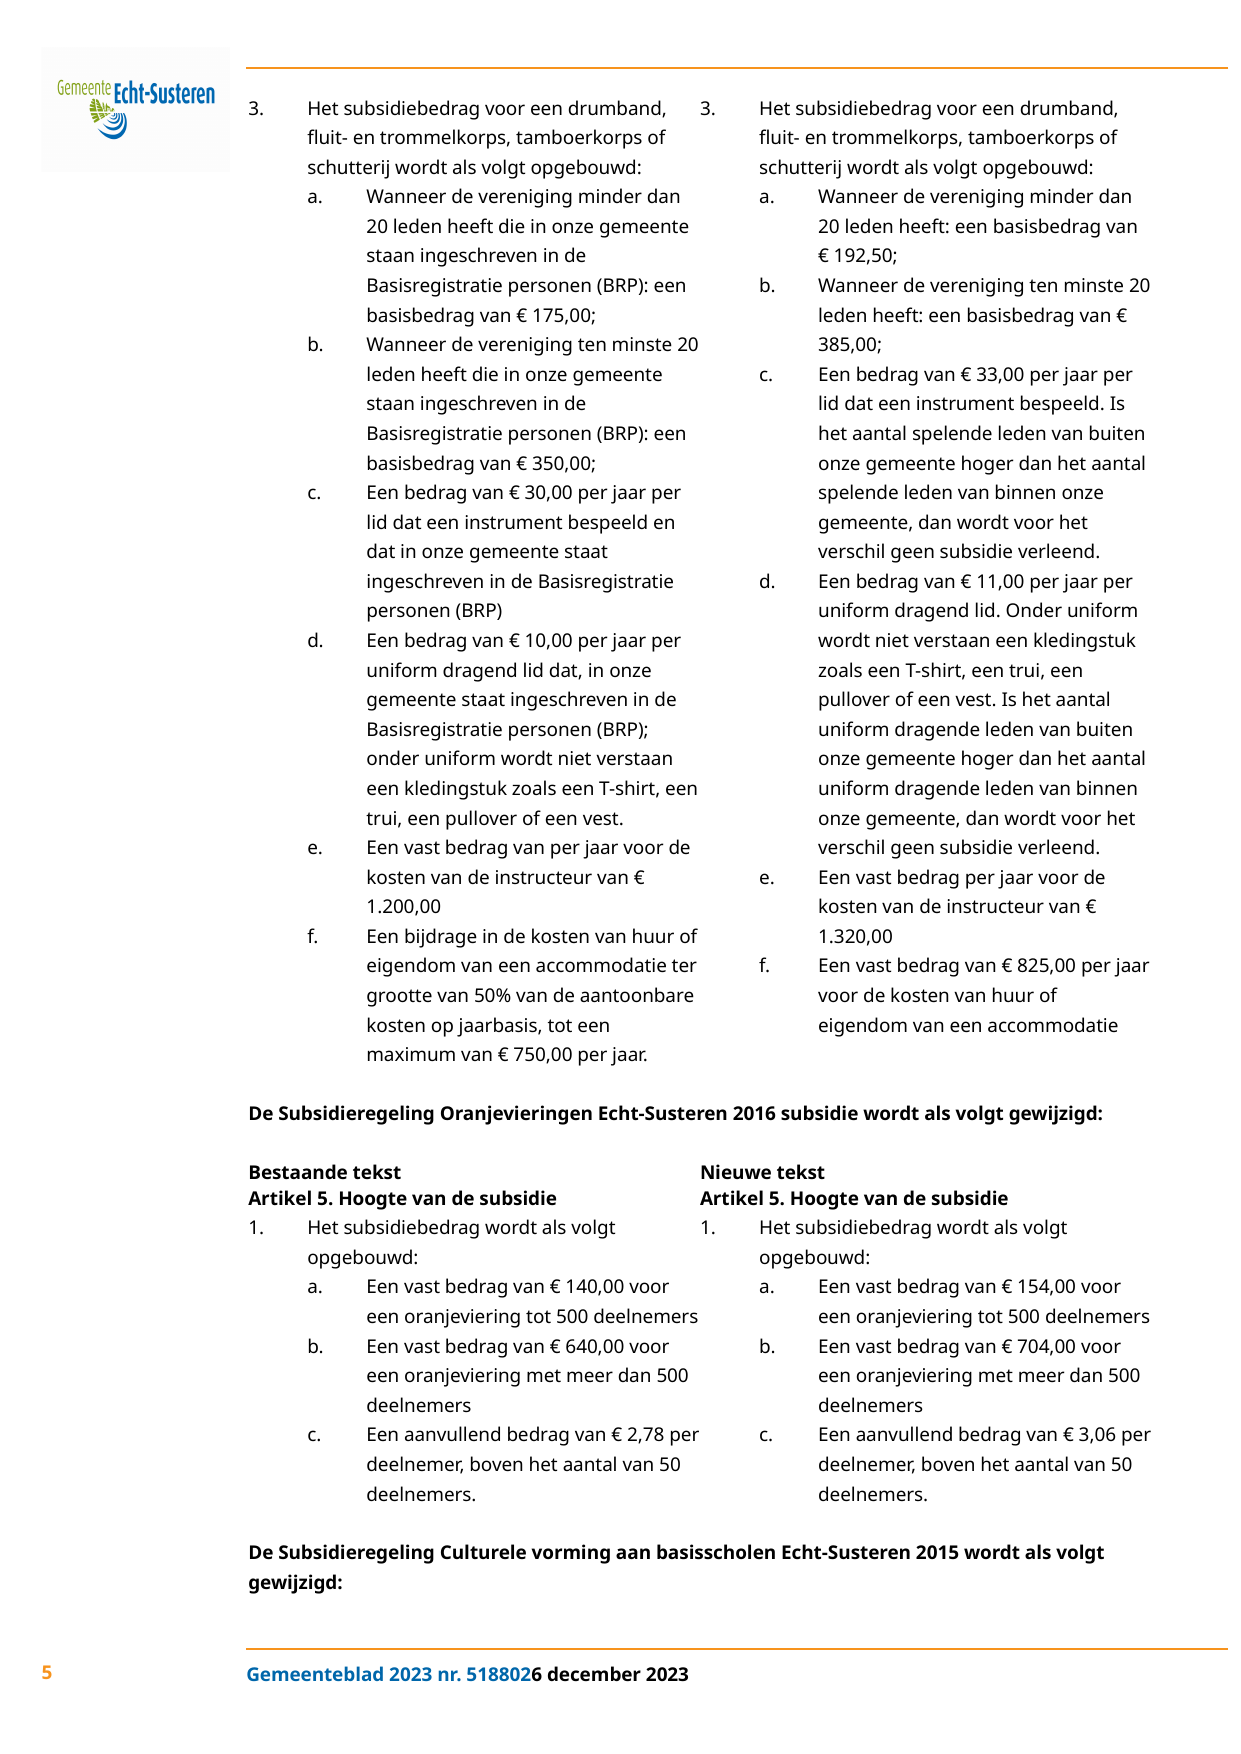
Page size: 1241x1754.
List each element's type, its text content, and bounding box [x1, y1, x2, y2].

table_cell Artikel 5. Hoogte van de subsidie Het subsidiebedrag wordt als volgt opgebouwd: Een vast bedrag van € 140,00 voor een oranjeviering tot 500 deelnemers Een vast bedrag van € 640,00 voor een oranjeviering met meer dan 500 deelnemers Een aanvullend bedrag van € 2,78 per deelnemer, boven het aantal van 50 deelnemers. [248, 1185, 700, 1507]
text De Subsidieregeling Oranjevieringen Echt-Susteren 2016 subsidie wordt als volgt gewijzigd: [248, 1100, 1152, 1126]
table_cell Artikel 5. Hoogte van de subsidie Het subsidiebedrag wordt als volgt opgebouwd: Een vast bedrag van € 154,00 voor een oranjeviering tot 500 deelnemers Een vast bedrag van € 704,00 voor een oranjeviering met meer dan 500 deelnemers Een aanvullend bedrag van € 3,06 per deelnemer, boven het aantal van 50 deelnemers. [700, 1185, 1152, 1507]
table_header Nieuwe tekst [700, 1159, 1152, 1185]
table_header Bestaande tekst [248, 1159, 700, 1185]
picture [41, 47, 231, 172]
text De Subsidieregeling Culturele vorming aan basisscholen Echt-Susteren 2015 wordt als volgt gewijzigd: [248, 1539, 1152, 1595]
table_cell Het subsidiebedrag voor een drumband, fluit- en trommelkorps, tamboerkorps of schutterij wordt als volgt opgebouwd: Wanneer de vereniging minder dan 20 leden heeft die in onze gemeente staan ingeschreven in de Basisregistratie personen (BRP): een basisbedrag van € 175,00; Wanneer de vereniging ten minste 20 leden heeft die in onze gemeente staan ingeschreven in de Basisregistratie personen (BRP): een basisbedrag van € 350,00; Een bedrag van € 30,00 per jaar per lid dat een instrument bespeeld en dat in onze gemeente staat ingeschreven in de Basisregistratie personen (BRP) Een bedrag van € 10,00 per jaar per uniform dragend lid dat, in onze gemeente staat ingeschreven in de Basisregistratie personen (BRP); onder uniform wordt niet verstaan een kledingstuk zoals een T-shirt, een trui, een pullover of een vest. Een vast bedrag van per jaar voor de kosten van de instructeur van € 1.200,00 Een bijdrage in de kosten van huur of eigendom van een accommodatie ter grootte van 50% van de aantoonbare kosten op jaarbasis, tot een maximum van € 750,00 per jaar. [248, 95, 700, 1067]
table_cell Het subsidiebedrag voor een drumband, fluit- en trommelkorps, tamboerkorps of schutterij wordt als volgt opgebouwd: Wanneer de vereniging minder dan 20 leden heeft: een basisbedrag van € 192,50; Wanneer de vereniging ten minste 20 leden heeft: een basisbedrag van € 385,00; Een bedrag van € 33,00 per jaar per lid dat een instrument bespeeld. Is het aantal spelende leden van buiten onze gemeente hoger dan het aantal spelende leden van binnen onze gemeente, dan wordt voor het verschil geen subsidie verleend. Een bedrag van € 11,00 per jaar per uniform dragend lid. Onder uniform wordt niet verstaan een kledingstuk zoals een T-shirt, een trui, een pullover of een vest. Is het aantal uniform dragende leden van buiten onze gemeente hoger dan het aantal uniform dragende leden van binnen onze gemeente, dan wordt voor het verschil geen subsidie verleend. Een vast bedrag per jaar voor de kosten van de instructeur van € 1.320,00 Een vast bedrag van € 825,00 per jaar voor de kosten van huur of eigendom van een accommodatie [700, 95, 1152, 1067]
